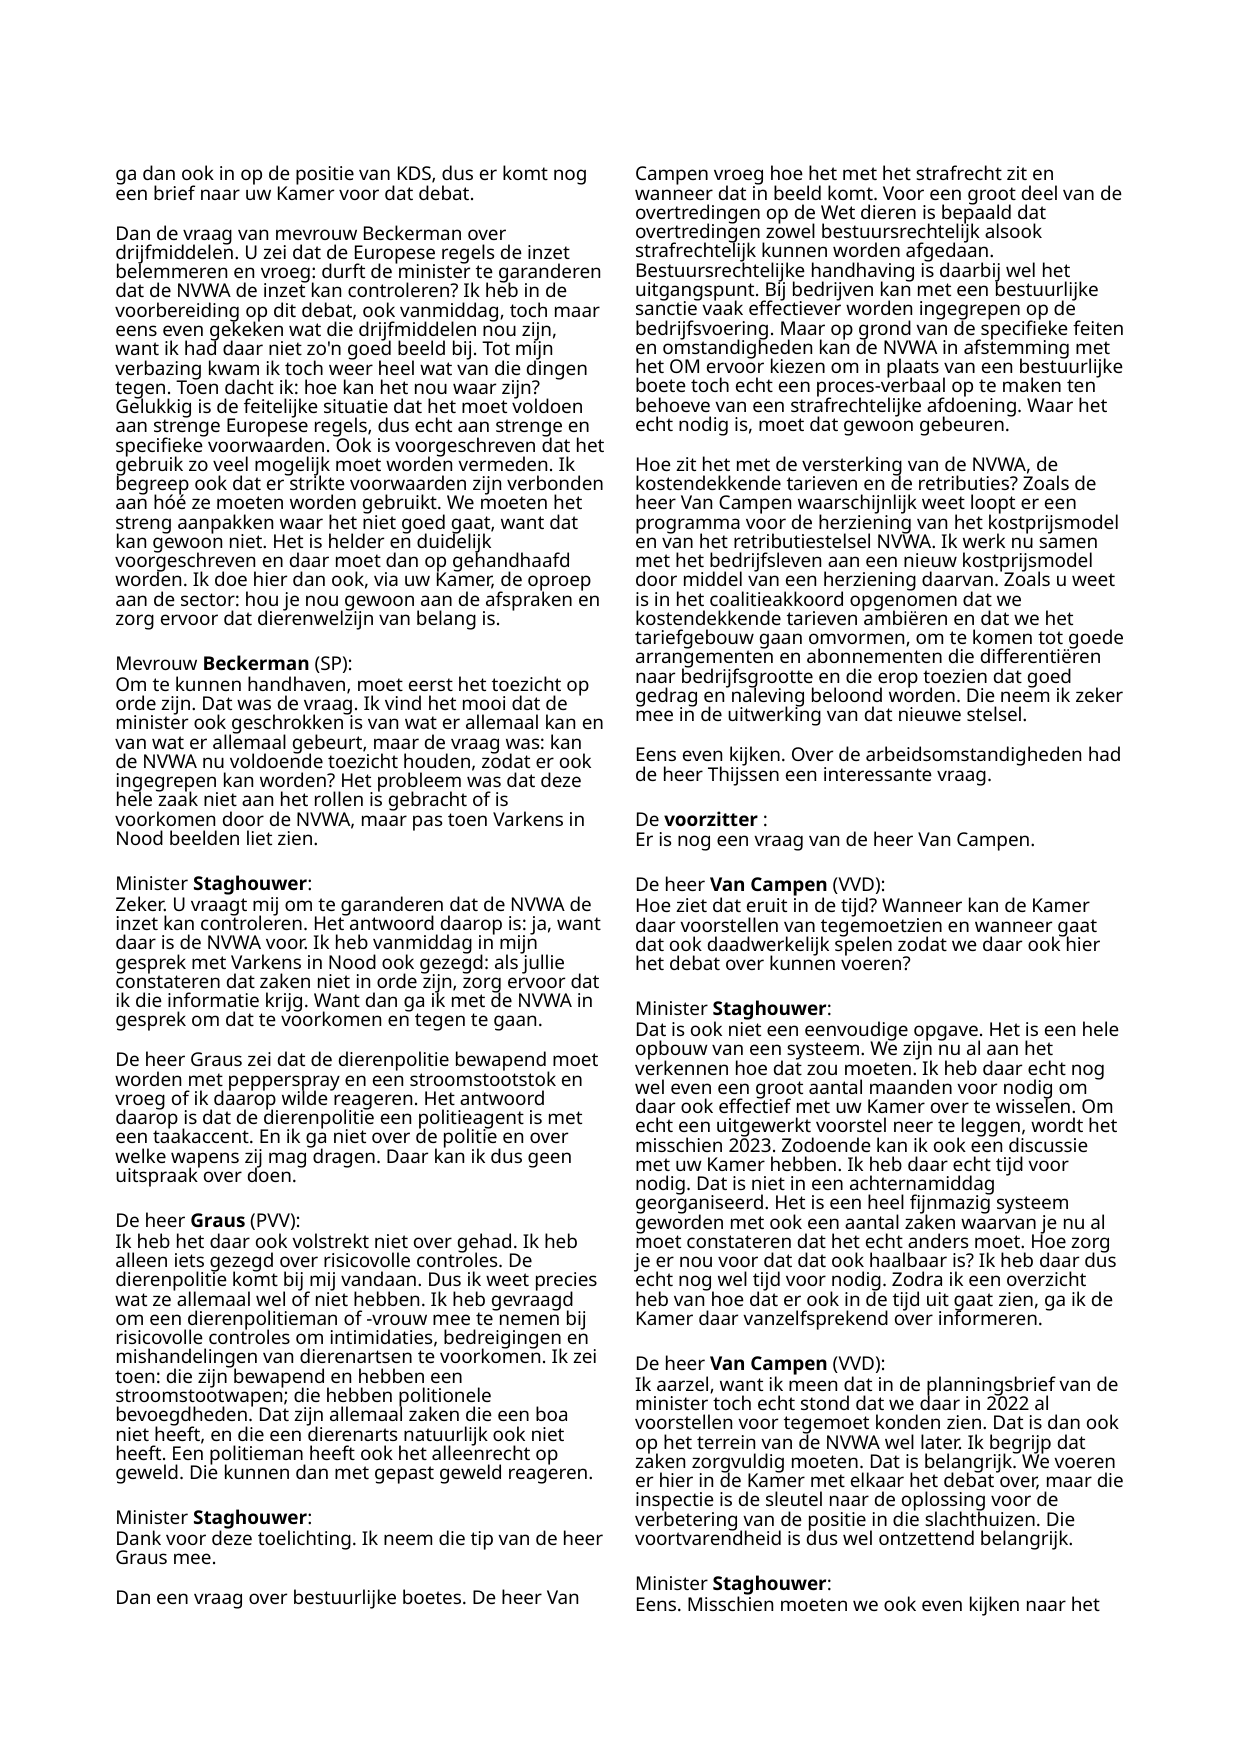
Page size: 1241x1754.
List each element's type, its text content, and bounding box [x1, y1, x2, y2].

text Minister Staghouwer: [635, 995, 1125, 1021]
text Mevrouw Beckerman (SP): [115, 650, 605, 676]
text Hoe ziet dat eruit in de tijd? Wanneer kan de Kamer daar voorstellen van tegemoetzien en wanneer gaat dat ook daadwerkelijk spelen zodat we daar ook hier het debat over kunnen voeren? [635, 897, 1125, 974]
text De heer Van Campen (VVD): [635, 1350, 1125, 1376]
text De heer Graus (PVV): [115, 1207, 605, 1233]
text Hoe zit het met de versterking van de NVWA, de kostendekkende tarieven en de retributies? Zoals de heer Van Campen waarschijnlijk weet loopt er een programma voor de herziening van het kostprijsmodel en van het retributiestelsel NVWA. Ik werk nu samen met het bedrijfsleven aan een nieuw kostprijsmodel door middel van een herziening daarvan. Zoals u weet is in het coalitieakkoord opgenomen dat we kostendekkende tarieven ambiëren en dat we het tariefgebouw gaan omvormen, om te komen tot goede arrangementen en abonnementen die differentiëren naar bedrijfsgrootte en die erop toezien dat goed gedrag en naleving beloond worden. Die neem ik zeker mee in de uitwerking van dat nieuwe stelsel. [635, 456, 1125, 726]
text Dan de vraag van mevrouw Beckerman over drijfmiddelen. U zei dat de Europese regels de inzet belemmeren en vroeg: durft de minister te garanderen dat de NVWA de inzet kan controleren? Ik heb in de voorbereiding op dit debat, ook vanmiddag, toch maar eens even gekeken wat die drijfmiddelen nou zijn, want ik had daar niet zo'n goed beeld bij. Tot mijn verbazing kwam ik toch weer heel wat van die dingen tegen. Toen dacht ik: hoe kan het nou waar zijn? Gelukkig is de feitelijke situatie dat het moet voldoen aan strenge Europese regels, dus echt aan strenge en specifieke voorwaarden. Ook is voorgeschreven dat het gebruik zo veel mogelijk moet worden vermeden. Ik begreep ook dat er strikte voorwaarden zijn verbonden aan hóé ze moeten worden gebruikt. We moeten het streng aanpakken waar het niet goed gaat, want dat kan gewoon niet. Het is helder en duidelijk voorgeschreven en daar moet dan op gehandhaafd worden. Ik doe hier dan ook, via uw Kamer, de oproep aan de sector: hou je nou gewoon aan de afspraken en zorg ervoor dat dierenwelzijn van belang is. [115, 224, 605, 629]
text De voorzitter : [635, 806, 1125, 831]
text Eens even kijken. Over de arbeidsomstandigheden had de heer Thijssen een interessante vraag. [635, 746, 1125, 785]
text Ik heb het daar ook volstrekt niet over gehad. Ik heb alleen iets gezegd over risicovolle controles. De dierenpolitie komt bij mij vandaan. Dus ik weet precies wat ze allemaal wel of niet hebben. Ik heb gevraagd om een dierenpolitieman of -vrouw mee te nemen bij risicovolle controles om intimidaties, bedreigingen en mishandelingen van dierenartsen te voorkomen. Ik zei toen: die zijn bewapend en hebben een stroomstootwapen; die hebben politionele bevoegdheden. Dat zijn allemaal zaken die een boa niet heeft, en die een dierenarts natuurlijk ook niet heeft. Een politieman heeft ook het alleenrecht op geweld. Die kunnen dan met gepast geweld reageren. [115, 1233, 605, 1483]
text De heer Van Campen (VVD): [635, 872, 1125, 897]
text Er is nog een vraag van de heer Van Campen. [635, 831, 1125, 851]
text Ik aarzel, want ik meen dat in de planningsbrief van de minister toch echt stond dat we daar in 2022 al voorstellen voor tegemoet konden zien. Dat is dan ook op het terrein van de NVWA wel later. Ik begrijp dat zaken zorgvuldig moeten. Dat is belangrijk. We voeren er hier in de Kamer met elkaar het debat over, maar die inspectie is de sleutel naar de oplossing voor de verbetering van de positie in die slachthuizen. Die voortvarendheid is dus wel ontzettend belangrijk. [635, 1376, 1125, 1549]
text Eens. Misschien moeten we ook even kijken naar het [635, 1596, 1125, 1615]
text Dan een vraag over bestuurlijke boetes. De heer Van [115, 1589, 605, 1608]
text Minister Staghouwer: [635, 1570, 1125, 1596]
text ga dan ook in op de positie van KDS, dus er komt nog een brief naar uw Kamer voor dat debat. [115, 165, 605, 204]
text Minister Staghouwer: [115, 1504, 605, 1530]
text Minister Staghouwer: [115, 870, 605, 896]
text De heer Graus zei dat de dierenpolitie bewapend moet worden met pepperspray en een stroomstootstok en vroeg of ik daarop wilde reageren. Het antwoord daarop is dat de dierenpolitie een politieagent is met een taakaccent. En ik ga niet over de politie en over welke wapens zij mag dragen. Daar kan ik dus geen uitspraak over doen. [115, 1051, 605, 1186]
text Campen vroeg hoe het met het strafrecht zit en wanneer dat in beeld komt. Voor een groot deel van de overtredingen op de Wet dieren is bepaald dat overtredingen zowel bestuursrechtelijk alsook strafrechtelijk kunnen worden afgedaan. Bestuursrechtelijke handhaving is daarbij wel het uitgangspunt. Bij bedrijven kan met een bestuurlijke sanctie vaak effectiever worden ingegrepen op de bedrijfsvoering. Maar op grond van de specifieke feiten en omstandigheden kan de NVWA in afstemming met het OM ervoor kiezen om in plaats van een bestuurlijke boete toch echt een proces-verbaal op te maken ten behoeve van een strafrechtelijke afdoening. Waar het echt nodig is, moet dat gewoon gebeuren. [635, 165, 1125, 435]
text Om te kunnen handhaven, moet eerst het toezicht op orde zijn. Dat was de vraag. Ik vind het mooi dat de minister ook geschrokken is van wat er allemaal kan en van wat er allemaal gebeurt, maar de vraag was: kan de NVWA nu voldoende toezicht houden, zodat er ook ingegrepen kan worden? Het probleem was dat deze hele zaak niet aan het rollen is gebracht of is voorkomen door de NVWA, maar pas toen Varkens in Nood beelden liet zien. [115, 676, 605, 849]
text Dat is ook niet een eenvoudige opgave. Het is een hele opbouw van een systeem. We zijn nu al aan het verkennen hoe dat zou moeten. Ik heb daar echt nog wel even een groot aantal maanden voor nodig om daar ook effectief met uw Kamer over te wisselen. Om echt een uitgewerkt voorstel neer te leggen, wordt het misschien 2023. Zodoende kan ik ook een discussie met uw Kamer hebben. Ik heb daar echt tijd voor nodig. Dat is niet in een achternamiddag georganiseerd. Het is een heel fijnmazig systeem geworden met ook een aantal zaken waarvan je nu al moet constateren dat het echt anders moet. Hoe zorg je er nou voor dat dat ook haalbaar is? Ik heb daar dus echt nog wel tijd voor nodig. Zodra ik een overzicht heb van hoe dat er ook in de tijd uit gaat zien, ga ik de Kamer daar vanzelfsprekend over informeren. [635, 1021, 1125, 1329]
text Zeker. U vraagt mij om te garanderen dat de NVWA de inzet kan controleren. Het antwoord daarop is: ja, want daar is de NVWA voor. Ik heb vanmiddag in mijn gesprek met Varkens in Nood ook gezegd: als jullie constateren dat zaken niet in orde zijn, zorg ervoor dat ik die informatie krijg. Want dan ga ik met de NVWA in gesprek om dat te voorkomen en tegen te gaan. [115, 896, 605, 1031]
text Dank voor deze toelichting. Ik neem die tip van de heer Graus mee. [115, 1530, 605, 1568]
